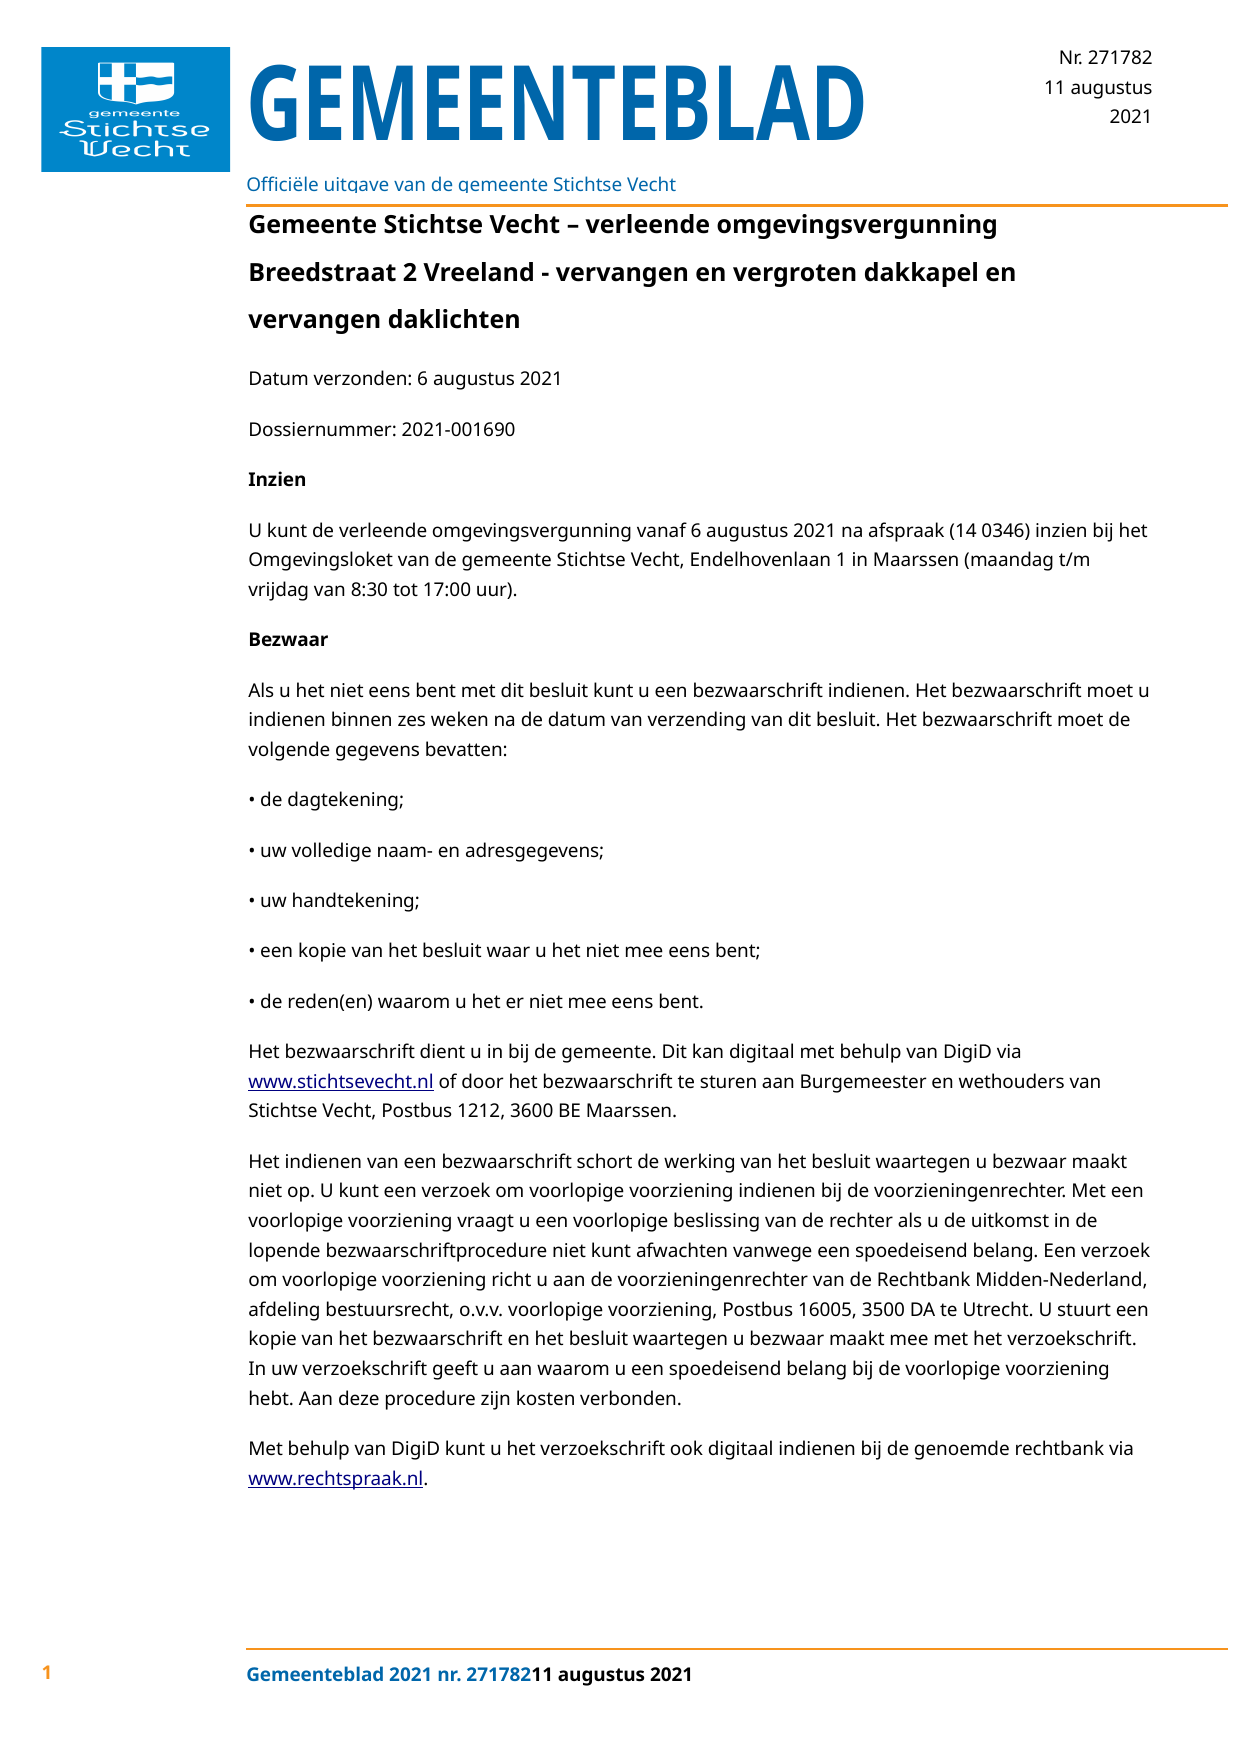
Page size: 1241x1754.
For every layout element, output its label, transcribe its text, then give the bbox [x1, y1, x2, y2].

text U kunt de verleende omgevingsvergunning vanaf 6 augustus 2021 na afspraak (14 0346) inzien bij het Omgevingsloket van de gemeente Stichtse Vecht, Endelhovenlaan 1 in Maarssen (maandag t/m vrijdag van 8:30 tot 17:00 uur). [248, 517, 1152, 602]
picture [137, 63, 174, 103]
text • uw handtekening; [248, 887, 1152, 913]
text • de reden(en) waarom u het er niet mee eens bent. [248, 988, 1152, 1014]
text Dossiernummer: 2021-001690 [248, 416, 1152, 442]
text Gemeente Stichtse Vecht – verleende omgevingsvergunning Breedstraat 2 Vreeland - vervangen en vergroten dakkapel en vervangen daklichten [248, 207, 1152, 336]
text Bezwaar [248, 626, 1152, 652]
text Als u het niet eens bent met dit besluit kunt u een bezwaarschrift indienen. Het bezwaarschrift moet u indienen binnen zes weken na de datum van verzending van dit besluit. Het bezwaarschrift moet de volgende gegevens bevatten: [248, 677, 1152, 762]
text Met behulp van DigiD kunt u het verzoekschrift ook digitaal indienen bij de genoemde rechtbank via www.rechtspraak.nl. [248, 1435, 1152, 1490]
text Datum verzonden: 6 augustus 2021 [248, 366, 1152, 391]
text Het bezwaarschrift dient u in bij de gemeente. Dit kan digitaal met behulp van DigiD via www.stichtsevecht.nl of door het bezwaarschrift te sturen aan Burgemeester en wethouders van Stichtse Vecht, Postbus 1212, 3600 BE Maarssen. [248, 1038, 1152, 1123]
text • uw volledige naam- en adresgegevens; [248, 837, 1152, 862]
text Inzien [248, 466, 1152, 492]
text • de dagtekening; [248, 786, 1152, 812]
text Het indienen van een bezwaarschrift schort de werking van het besluit waartegen u bezwaar maakt niet op. U kunt een verzoek om voorlopige voorziening indienen bij de voorzieningenrechter. Met een voorlopige voorziening vraagt u een voorlopige beslissing van de rechter als u de uitkomst in de lopende bezwaarschriftprocedure niet kunt afwachten vanwege een spoedeisend belang. Een verzoek om voorlopige voorziening richt u aan de voorzieningenrechter van de Rechtbank Midden-Nederland, afdeling bestuursrecht, o.v.v. voorlopige voorziening, Postbus 16005, 3500 DA te Utrecht. U stuurt een kopie van het bezwaarschrift en het besluit waartegen u bezwaar maakt mee met het verzoekschrift. In uw verzoekschrift geeft u aan waarom u een spoedeisend belang bij de voorlopige voorziening hebt. Aan deze procedure zijn kosten verbonden. [248, 1148, 1152, 1410]
picture [99, 63, 135, 101]
text • een kopie van het besluit waar u het niet mee eens bent; [248, 938, 1152, 963]
